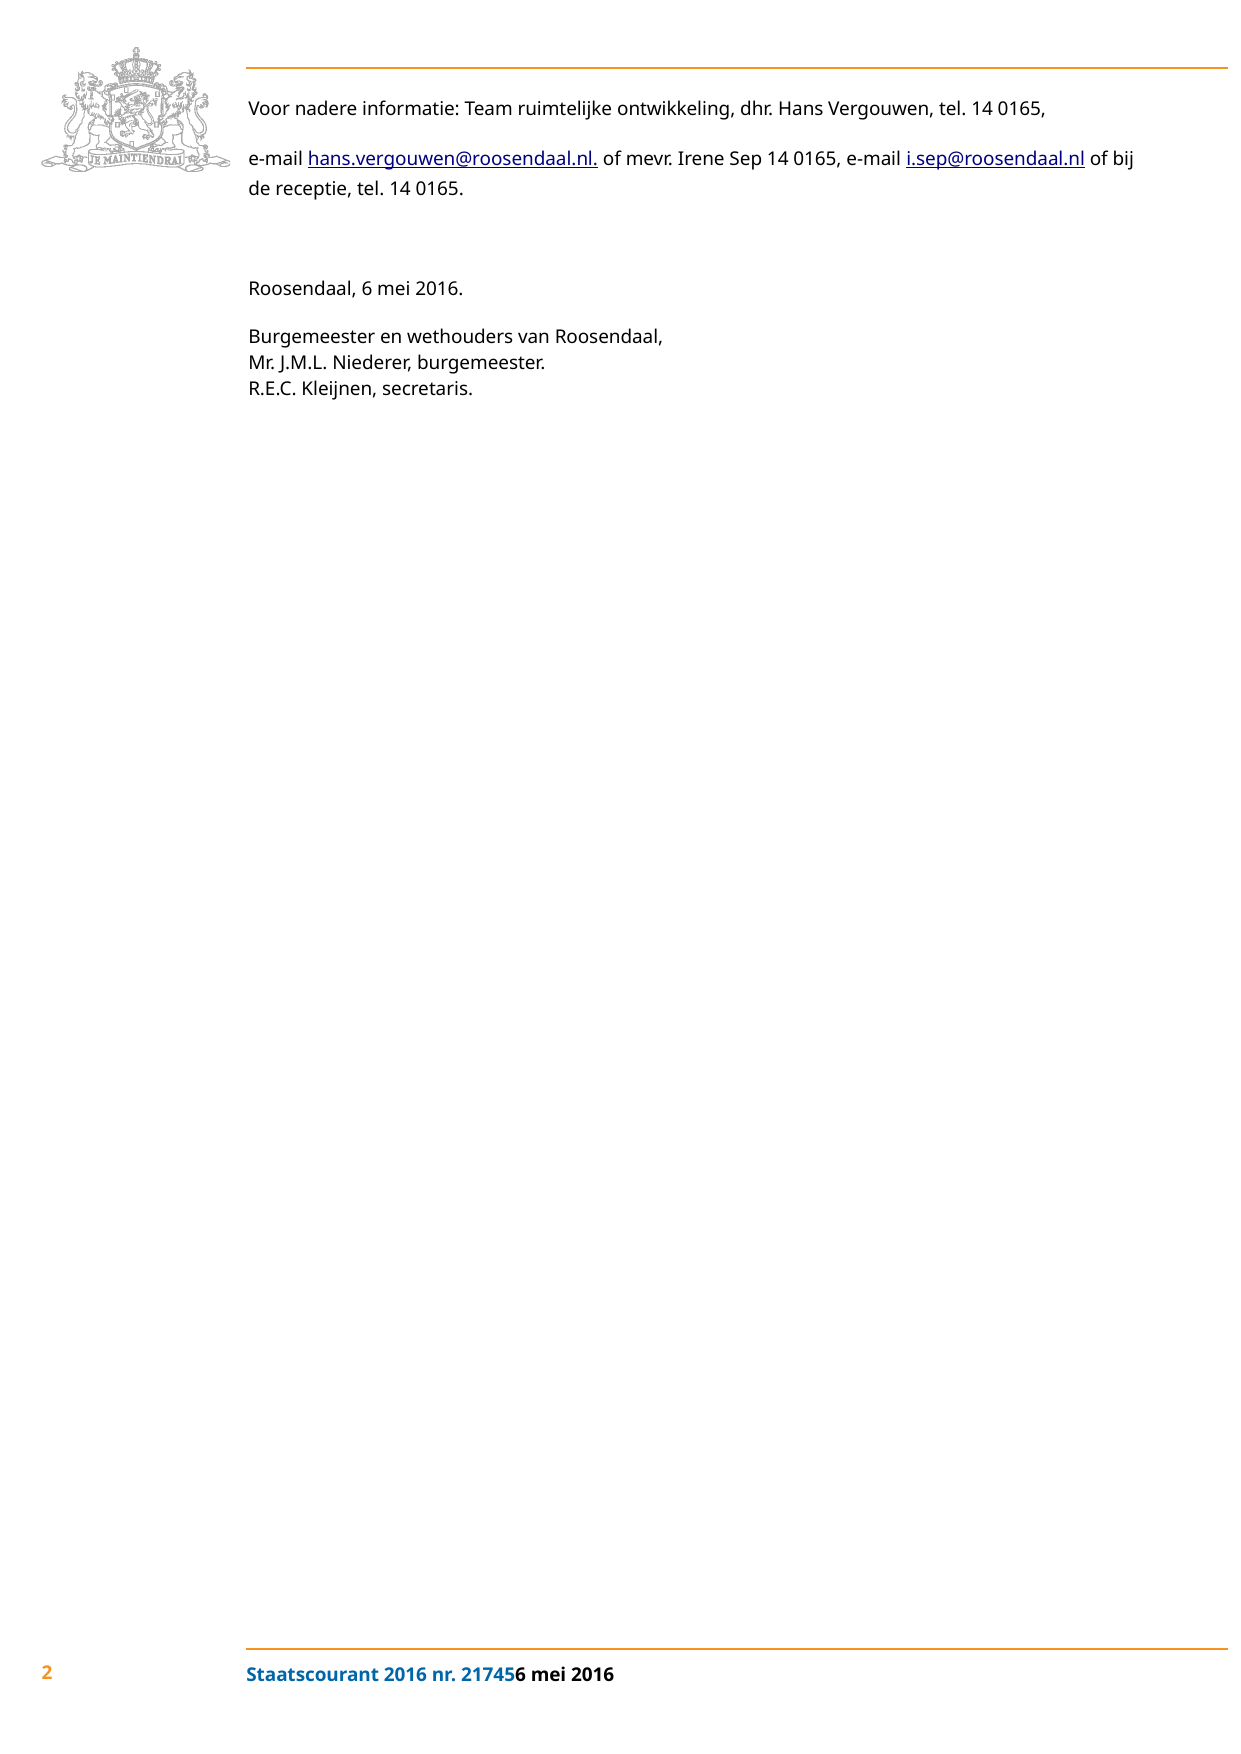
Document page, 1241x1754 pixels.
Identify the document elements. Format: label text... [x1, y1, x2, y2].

text R.E.C. Kleijnen, secretaris. [248, 375, 1152, 401]
text Roosendaal, 6 mei 2016. [248, 276, 1152, 301]
text Voor nadere informatie: Team ruimtelijke ontwikkeling, dhr. Hans Vergouwen, tel. 14 0165, [248, 95, 1152, 121]
text Burgemeester en wethouders van Roosendaal, [248, 323, 1152, 349]
text Mr. J.M.L. Niederer, burgemeester. [248, 349, 1152, 375]
picture [41, 47, 231, 172]
text e-mail hans.vergouwen@roosendaal.nl. of mevr. Irene Sep 14 0165, e-mail i.sep@roosendaal.nl of bij de receptie, tel. 14 0165. [248, 145, 1152, 201]
